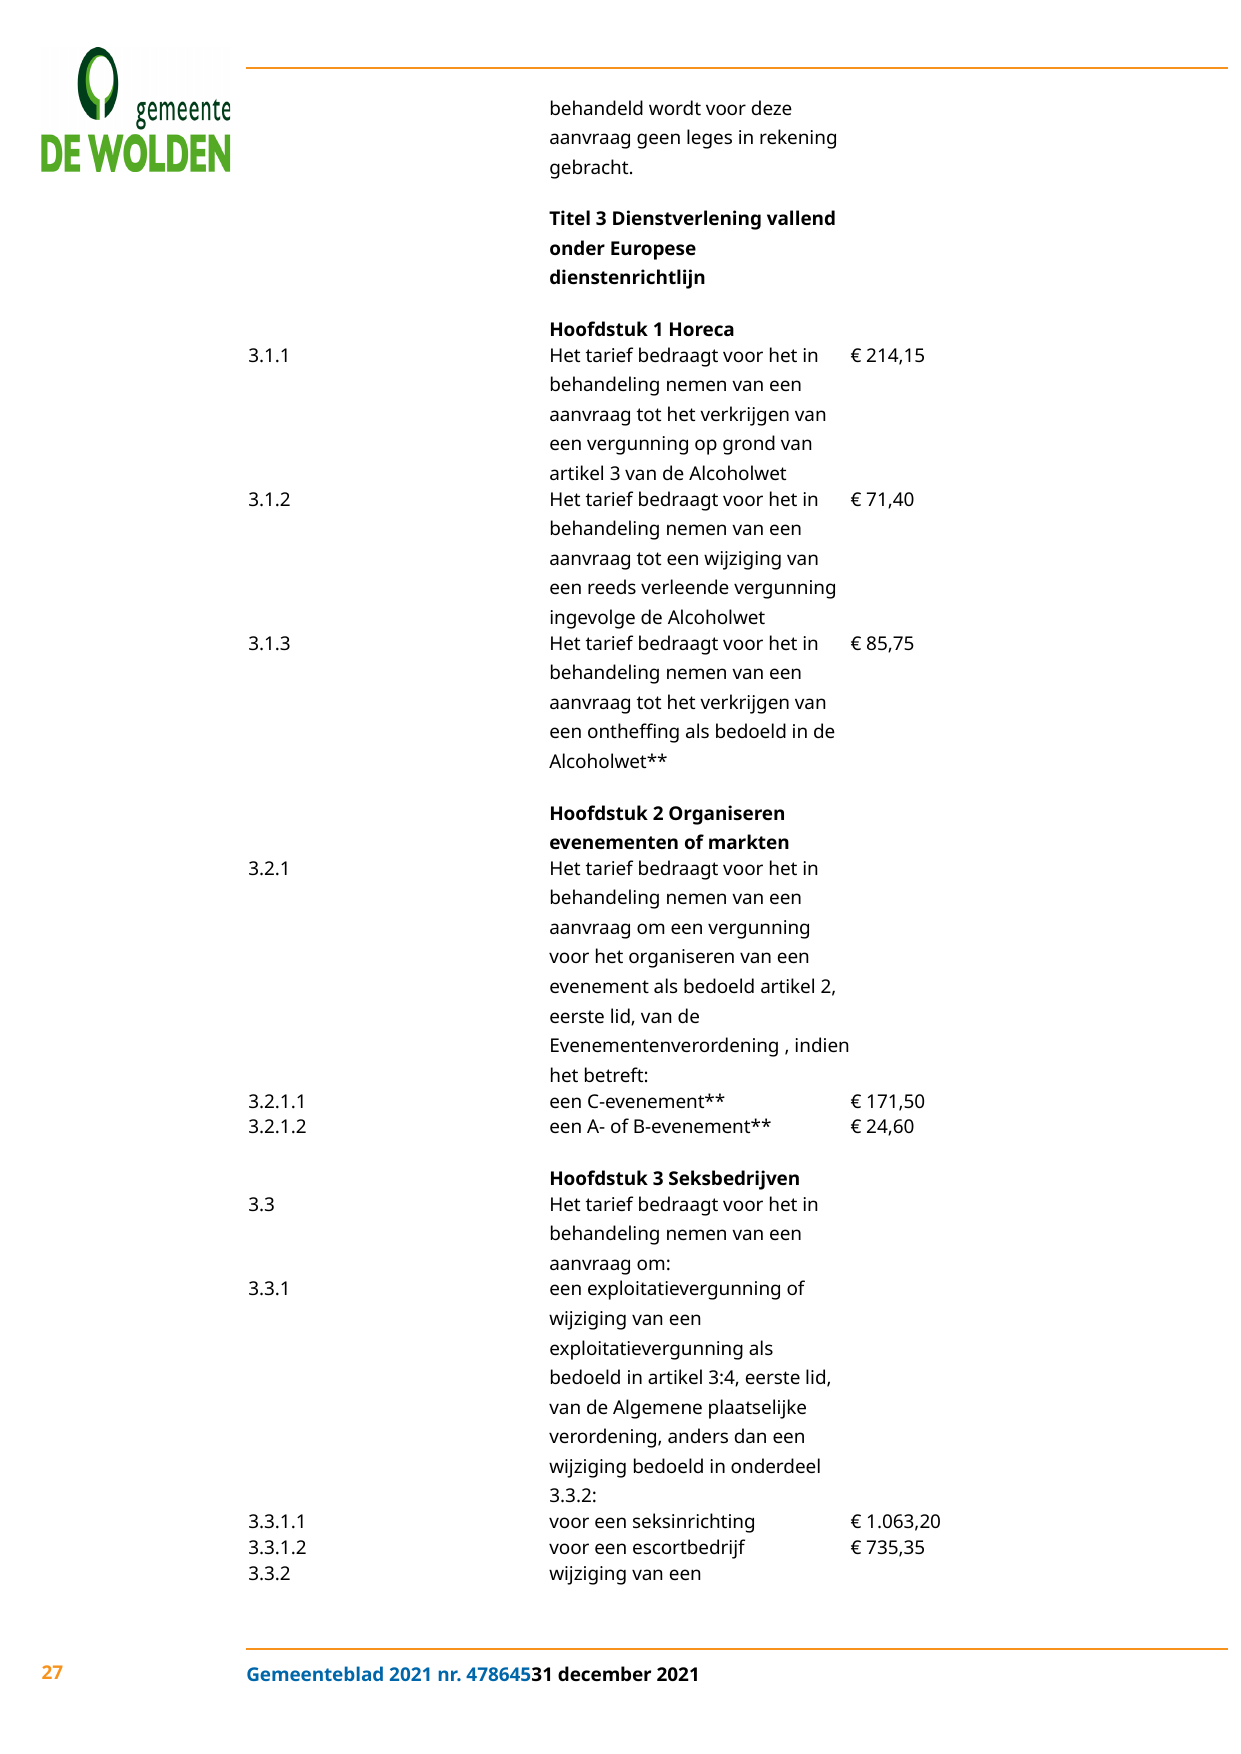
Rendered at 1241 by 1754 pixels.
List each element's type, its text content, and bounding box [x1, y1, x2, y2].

table_cell € 735,35 [850, 1534, 1152, 1560]
table_cell Hoofdstuk 1 Horeca [549, 316, 850, 342]
table_cell Titel 3 Dienstverlening vallend onder Europese dienstenrichtlijn [549, 205, 850, 290]
table_cell [850, 1276, 1152, 1508]
table_cell 3.2.1.1 [248, 1088, 549, 1113]
table_cell Het tarief bedraagt voor het in behandeling nemen van een aanvraag om: [549, 1191, 850, 1276]
table_cell [850, 95, 1152, 180]
table_cell [248, 774, 549, 800]
table_cell [850, 855, 1152, 1088]
table_cell [248, 180, 549, 205]
table_cell € 85,75 [850, 630, 1152, 774]
table_cell [248, 1165, 549, 1191]
table_cell [850, 180, 1152, 205]
table_cell [850, 316, 1152, 342]
table_cell [850, 1139, 1152, 1165]
table_cell [549, 180, 850, 205]
table_cell [850, 1165, 1152, 1191]
table_cell € 1.063,20 [850, 1509, 1152, 1534]
table_cell € 71,40 [850, 486, 1152, 630]
table_cell 3.1.2 [248, 486, 549, 630]
table_cell [850, 1191, 1152, 1276]
table_cell een C-evenement** [549, 1088, 850, 1113]
table_cell 3.3.1.2 [248, 1534, 549, 1560]
table_cell [248, 290, 549, 316]
table_cell Het tarief bedraagt voor het in behandeling nemen van een aanvraag tot een wijziging van een reeds verleende vergunning ingevolge de Alcoholwet [549, 486, 850, 630]
table_cell behandeld wordt voor deze aanvraag geen leges in rekening gebracht. [549, 95, 850, 180]
table_cell [248, 95, 549, 180]
table_cell 3.3.1.1 [248, 1509, 549, 1534]
table_cell [248, 316, 549, 342]
table_cell € 24,60 [850, 1114, 1152, 1139]
table_cell Het tarief bedraagt voor het in behandeling nemen van een aanvraag tot het verkrijgen van een vergunning op grond van artikel 3 van de Alcoholwet [549, 342, 850, 486]
table_cell [850, 774, 1152, 800]
table_cell 3.2.1.2 [248, 1114, 549, 1139]
table_cell Hoofdstuk 2 Organiseren evenementen of markten [549, 800, 850, 855]
picture [41, 47, 231, 172]
table_cell Het tarief bedraagt voor het in behandeling nemen van een aanvraag tot het verkrijgen van een ontheffing als bedoeld in de Alcoholwet** [549, 630, 850, 774]
table_cell [850, 800, 1152, 855]
table_cell een A- of B-evenement** [549, 1114, 850, 1139]
table_cell wijziging van een [549, 1560, 850, 1586]
table_cell 3.2.1 [248, 855, 549, 1088]
table_cell 3.1.3 [248, 630, 549, 774]
table_cell [549, 290, 850, 316]
table_cell [248, 1139, 549, 1165]
table_cell een exploitatievergunning of wijziging van een exploitatievergunning als bedoeld in artikel 3:4, eerste lid, van de Algemene plaatselijke verordening, anders dan een wijziging bedoeld in onderdeel 3.3.2: [549, 1276, 850, 1508]
table_cell Het tarief bedraagt voor het in behandeling nemen van een aanvraag om een vergunning voor het organiseren van een evenement als bedoeld artikel 2, eerste lid, van de Evenementenverordening , indien het betreft: [549, 855, 850, 1088]
table_cell [850, 205, 1152, 290]
table_cell € 171,50 [850, 1088, 1152, 1113]
table_cell Hoofdstuk 3 Seksbedrijven [549, 1165, 850, 1191]
table_cell [549, 1139, 850, 1165]
table_cell 3.3 [248, 1191, 549, 1276]
table_cell 3.1.1 [248, 342, 549, 486]
table_cell voor een seksinrichting [549, 1509, 850, 1534]
table_cell [850, 290, 1152, 316]
table_cell € 214,15 [850, 342, 1152, 486]
table_cell 3.3.1 [248, 1276, 549, 1508]
table_cell [248, 800, 549, 855]
table_cell [850, 1560, 1152, 1586]
table_cell [549, 774, 850, 800]
table_cell voor een escortbedrijf [549, 1534, 850, 1560]
table_cell [248, 205, 549, 290]
table_cell 3.3.2 [248, 1560, 549, 1586]
